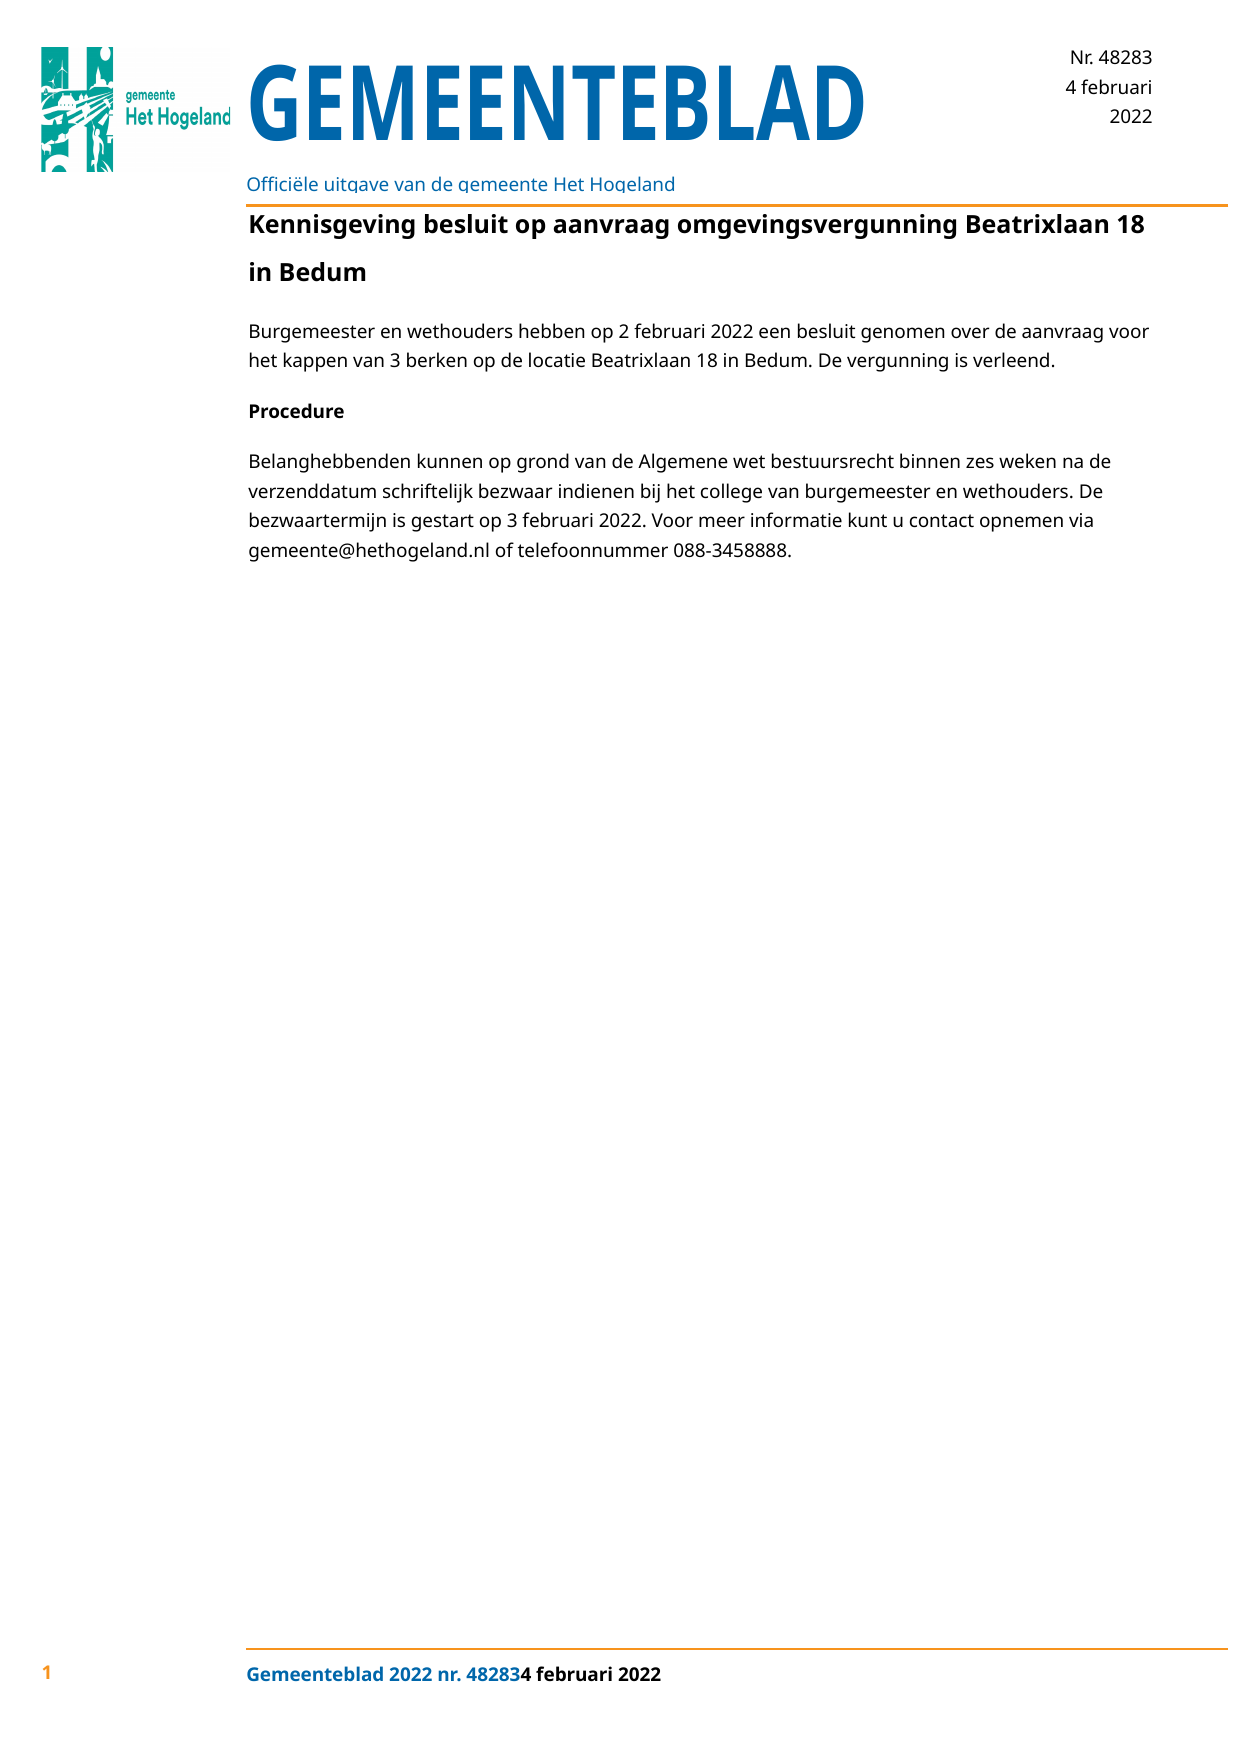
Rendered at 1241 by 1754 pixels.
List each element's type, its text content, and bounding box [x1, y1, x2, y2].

text Burgemeester en wethouders hebben op 2 februari 2022 een besluit genomen over de aanvraag voor het kappen van 3 berken op de locatie Beatrixlaan 18 in Bedum. De vergunning is verleend. [248, 318, 1152, 373]
picture [41, 47, 231, 172]
text Procedure [248, 398, 1152, 424]
text Belanghebbenden kunnen op grond van de Algemene wet bestuursrecht binnen zes weken na de verzenddatum schriftelijk bezwaar indienen bij het college van burgemeester en wethouders. De bezwaartermijn is gestart op 3 februari 2022. Voor meer informatie kunt u contact opnemen via gemeente@hethogeland.nl of telefoonnummer 088-3458888. [248, 448, 1152, 563]
text Kennisgeving besluit op aanvraag omgevingsvergunning Beatrixlaan 18 in Bedum [248, 207, 1152, 288]
